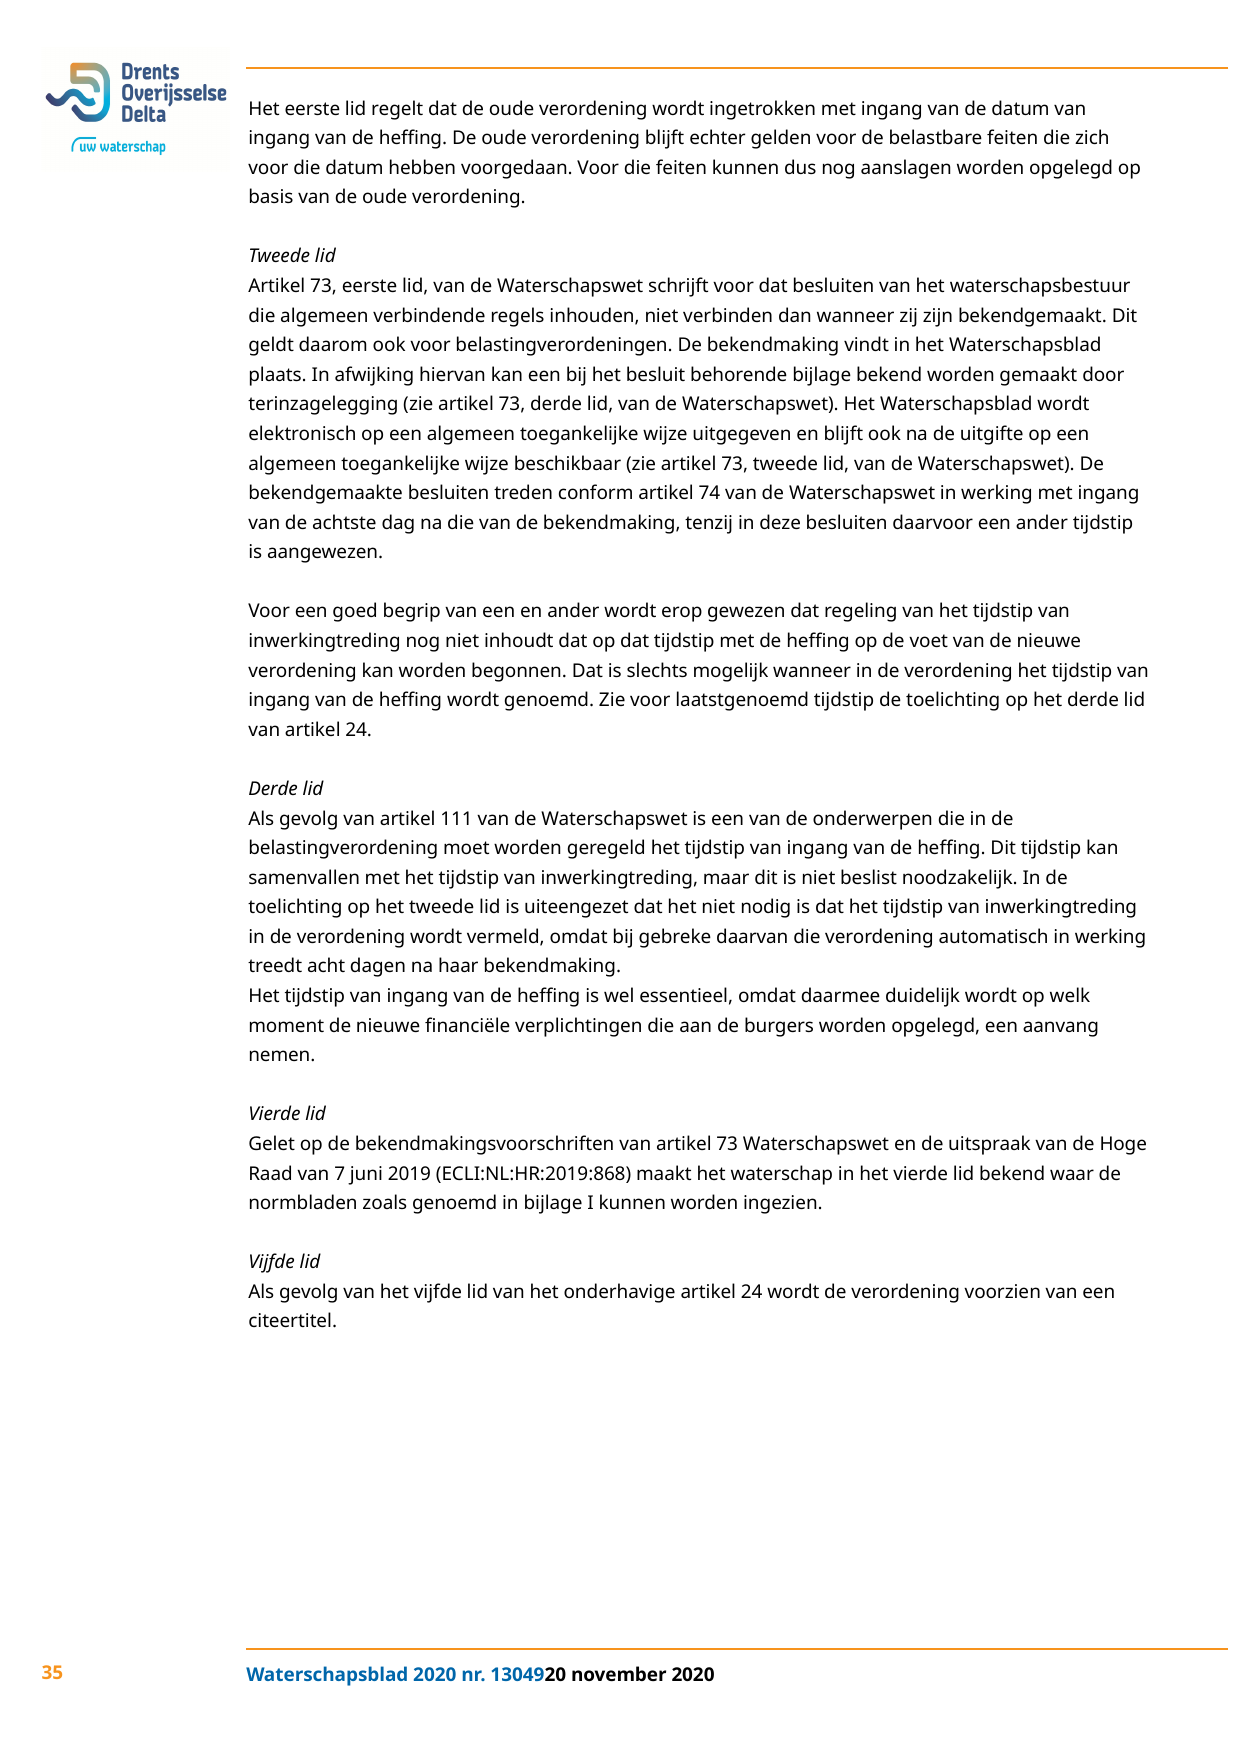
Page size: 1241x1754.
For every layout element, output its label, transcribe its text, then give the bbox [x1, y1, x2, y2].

picture [41, 47, 231, 172]
text Het tijdstip van ingang van de heffing is wel essentieel, omdat daarmee duidelijk wordt op welk moment de nieuwe financiële verplichtingen die aan de burgers worden opgelegd, een aanvang nemen. [248, 982, 1152, 1067]
text Het eerste lid regelt dat de oude verordening wordt ingetrokken met ingang van de datum van ingang van de heffing. De oude verordening blijft echter gelden voor de belastbare feiten die zich voor die datum hebben voorgedaan. Voor die feiten kunnen dus nog aanslagen worden opgelegd op basis van de oude verordening. [248, 95, 1152, 209]
text Gelet op de bekendmakingsvoorschriften van artikel 73 Waterschapswet en de uitspraak van de Hoge Raad van 7 juni 2019 (ECLI:NL:HR:2019:868) maakt het waterschap in het vierde lid bekend waar de normbladen zoals genoemd in bijlage I kunnen worden ingezien. [248, 1130, 1152, 1215]
text Als gevolg van artikel 111 van de Waterschapswet is een van de onderwerpen die in de belastingverordening moet worden geregeld het tijdstip van ingang van de heffing. Dit tijdstip kan samenvallen met het tijdstip van inwerkingtreding, maar dit is niet beslist noodzakelijk. In de toelichting op het tweede lid is uiteengezet dat het niet nodig is dat het tijdstip van inwerkingtreding in de verordening wordt vermeld, omdat bij gebreke daarvan die verordening automatisch in werking treedt acht dagen na haar bekendmaking. [248, 805, 1152, 978]
text Tweede lid [248, 243, 1152, 268]
text Als gevolg van het vijfde lid van het onderhavige artikel 24 wordt de verordening voorzien van een citeertitel. [248, 1278, 1152, 1333]
text Artikel 73, eerste lid, van de Waterschapswet schrijft voor dat besluiten van het waterschapsbestuur die algemeen verbindende regels inhouden, niet verbinden dan wanneer zij zijn bekendgemaakt. Dit geldt daarom ook voor belastingverordeningen. De bekendmaking vindt in het Waterschapsblad plaats. In afwijking hiervan kan een bij het besluit behorende bijlage bekend worden gemaakt door terinzagelegging (zie artikel 73, derde lid, van de Waterschapswet). Het Waterschapsblad wordt elektronisch op een algemeen toegankelijke wijze uitgegeven en blijft ook na de uitgifte op een algemeen toegankelijke wijze beschikbaar (zie artikel 73, tweede lid, van de Waterschapswet). De bekendgemaakte besluiten treden conform artikel 74 van de Waterschapswet in werking met ingang van de achtste dag na die van de bekendmaking, tenzij in deze besluiten daarvoor een ander tijdstip is aangewezen. [248, 272, 1152, 564]
text Derde lid [248, 775, 1152, 801]
text Vierde lid [248, 1101, 1152, 1126]
text Vijfde lid [248, 1248, 1152, 1274]
text Voor een goed begrip van een en ander wordt erop gewezen dat regeling van het tijdstip van inwerkingtreding nog niet inhoudt dat op dat tijdstip met de heffing op de voet van de nieuwe verordening kan worden begonnen. Dat is slechts mogelijk wanneer in de verordening het tijdstip van ingang van de heffing wordt genoemd. Zie voor laatstgenoemd tijdstip de toelichting op het derde lid van artikel 24. [248, 598, 1152, 742]
